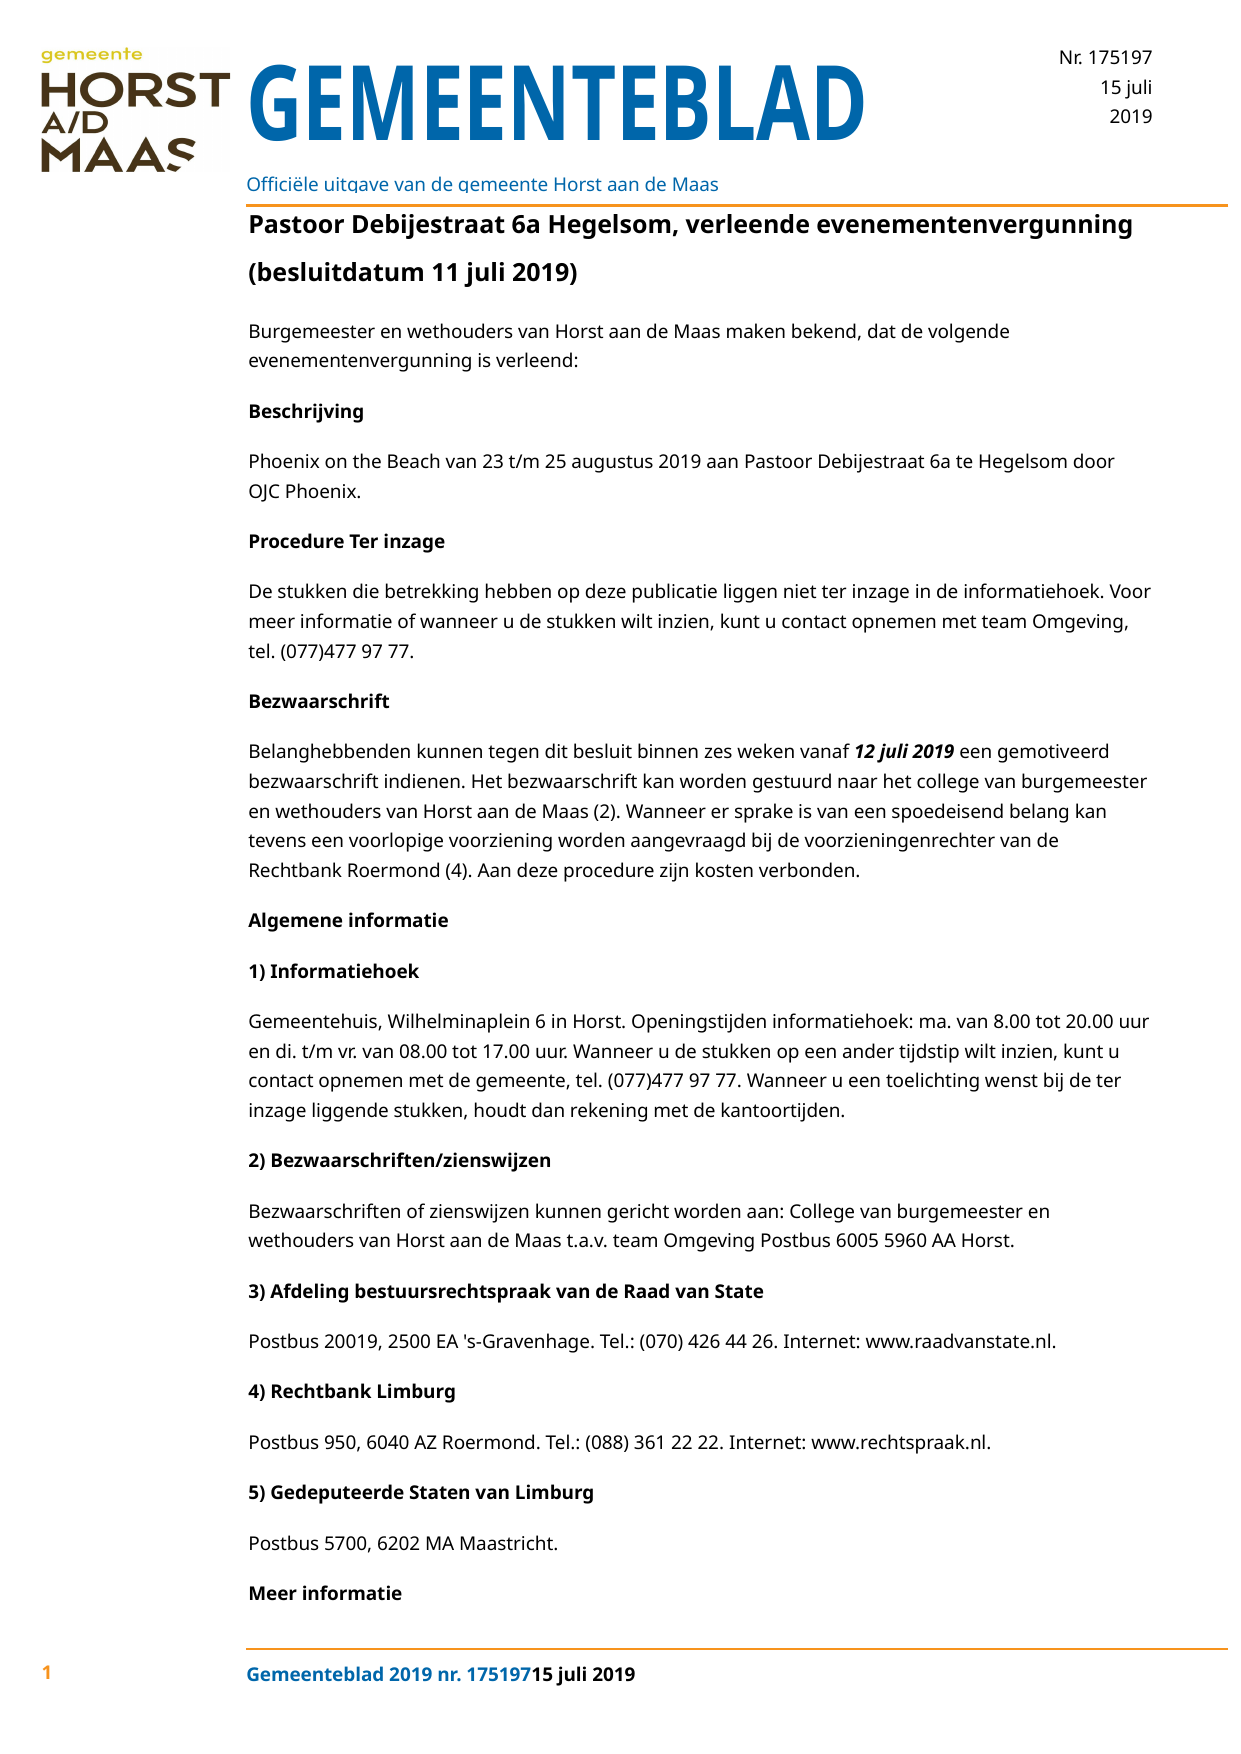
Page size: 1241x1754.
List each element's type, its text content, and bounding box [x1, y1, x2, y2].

text Bezwaarschrift [248, 688, 1152, 714]
picture [41, 47, 231, 172]
text Postbus 20019, 2500 EA 's-Gravenhage. Tel.: (070) 426 44 26. Internet: www.raadvanstate.nl. [248, 1328, 1152, 1354]
text 5) Gedeputeerde Staten van Limburg [248, 1479, 1152, 1505]
text De stukken die betrekking hebben op deze publicatie liggen niet ter inzage in de informatiehoek. Voor meer informatie of wanneer u de stukken wilt inzien, kunt u contact opnemen met team Omgeving, tel. (077)477 97 77. [248, 579, 1152, 664]
text 2) Bezwaarschriften/zienswijzen [248, 1147, 1152, 1173]
text Belanghebbenden kunnen tegen dit besluit binnen zes weken vanaf 12 juli 2019 een gemotiveerd bezwaarschrift indienen. Het bezwaarschrift kan worden gestuurd naar het college van burgemeester en wethouders van Horst aan de Maas (2). Wanneer er sprake is van een spoedeisend belang kan tevens een voorlopige voorziening worden aangevraagd bij de voorzieningenrechter van de Rechtbank Roermond (4). Aan deze procedure zijn kosten verbonden. [248, 739, 1152, 883]
text Beschrijving [248, 398, 1152, 424]
text 4) Rechtbank Limburg [248, 1379, 1152, 1404]
text Procedure Ter inzage [248, 528, 1152, 554]
text 3) Afdeling bestuursrechtspraak van de Raad van State [248, 1278, 1152, 1304]
text 1) Informatiehoek [248, 958, 1152, 984]
text Phoenix on the Beach van 23 t/m 25 augustus 2019 aan Pastoor Debijestraat 6a te Hegelsom door OJC Phoenix. [248, 448, 1152, 504]
text Postbus 5700, 6202 MA Maastricht. [248, 1530, 1152, 1556]
text Gemeentehuis, Wilhelminaplein 6 in Horst. Openingstijden informatiehoek: ma. van 8.00 tot 20.00 uur en di. t/m vr. van 08.00 tot 17.00 uur. Wanneer u de stukken op een ander tijdstip wilt inzien, kunt u contact opnemen met de gemeente, tel. (077)477 97 77. Wanneer u een toelichting wenst bij de ter inzage liggende stukken, houdt dan rekening met de kantoortijden. [248, 1008, 1152, 1123]
text Burgemeester en wethouders van Horst aan de Maas maken bekend, dat de volgende evenementenvergunning is verleend: [248, 318, 1152, 373]
text Pastoor Debijestraat 6a Hegelsom, verleende evenementenvergunning (besluitdatum 11 juli 2019) [248, 207, 1152, 288]
text Bezwaarschriften of zienswijzen kunnen gericht worden aan: College van burgemeester en wethouders van Horst aan de Maas t.a.v. team Omgeving Postbus 6005 5960 AA Horst. [248, 1198, 1152, 1253]
text Postbus 950, 6040 AZ Roermond. Tel.: (088) 361 22 22. Internet: www.rechtspraak.nl. [248, 1429, 1152, 1455]
text Meer informatie [248, 1580, 1152, 1606]
text Algemene informatie [248, 907, 1152, 933]
